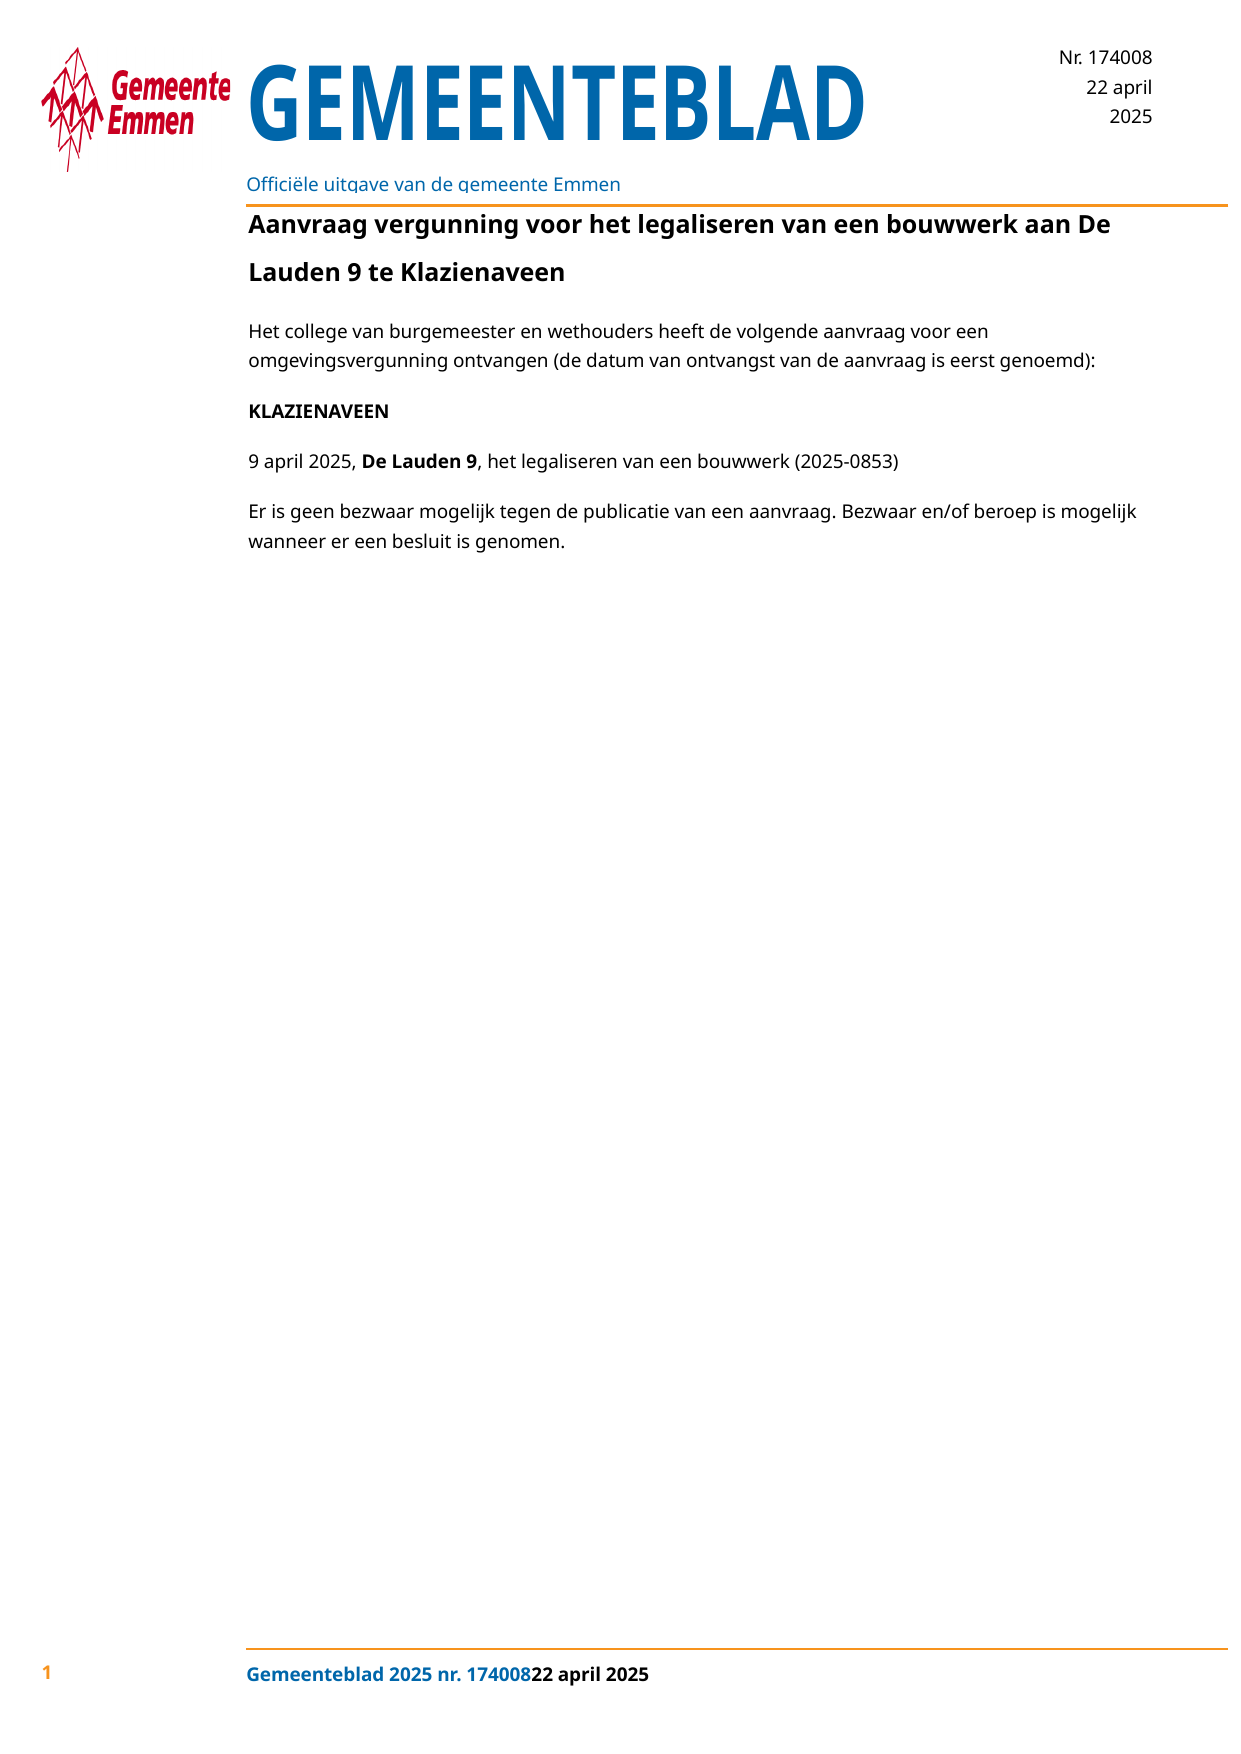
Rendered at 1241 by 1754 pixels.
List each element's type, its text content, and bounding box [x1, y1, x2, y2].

text 9 april 2025, De Lauden 9, het legaliseren van een bouwwerk (2025-0853) [248, 448, 1152, 474]
text Aanvraag vergunning voor het legaliseren van een bouwwerk aan De Lauden 9 te Klazienaveen [248, 207, 1152, 288]
text Het college van burgemeester en wethouders heeft de volgende aanvraag voor een omgevingsvergunning ontvangen (de datum van ontvangst van de aanvraag is eerst genoemd): [248, 318, 1152, 373]
picture [41, 47, 231, 172]
text Er is geen bezwaar mogelijk tegen de publicatie van een aanvraag. Bezwaar en/of beroep is mogelijk wanneer er een besluit is genomen. [248, 499, 1152, 554]
text KLAZIENAVEEN [248, 398, 1152, 424]
